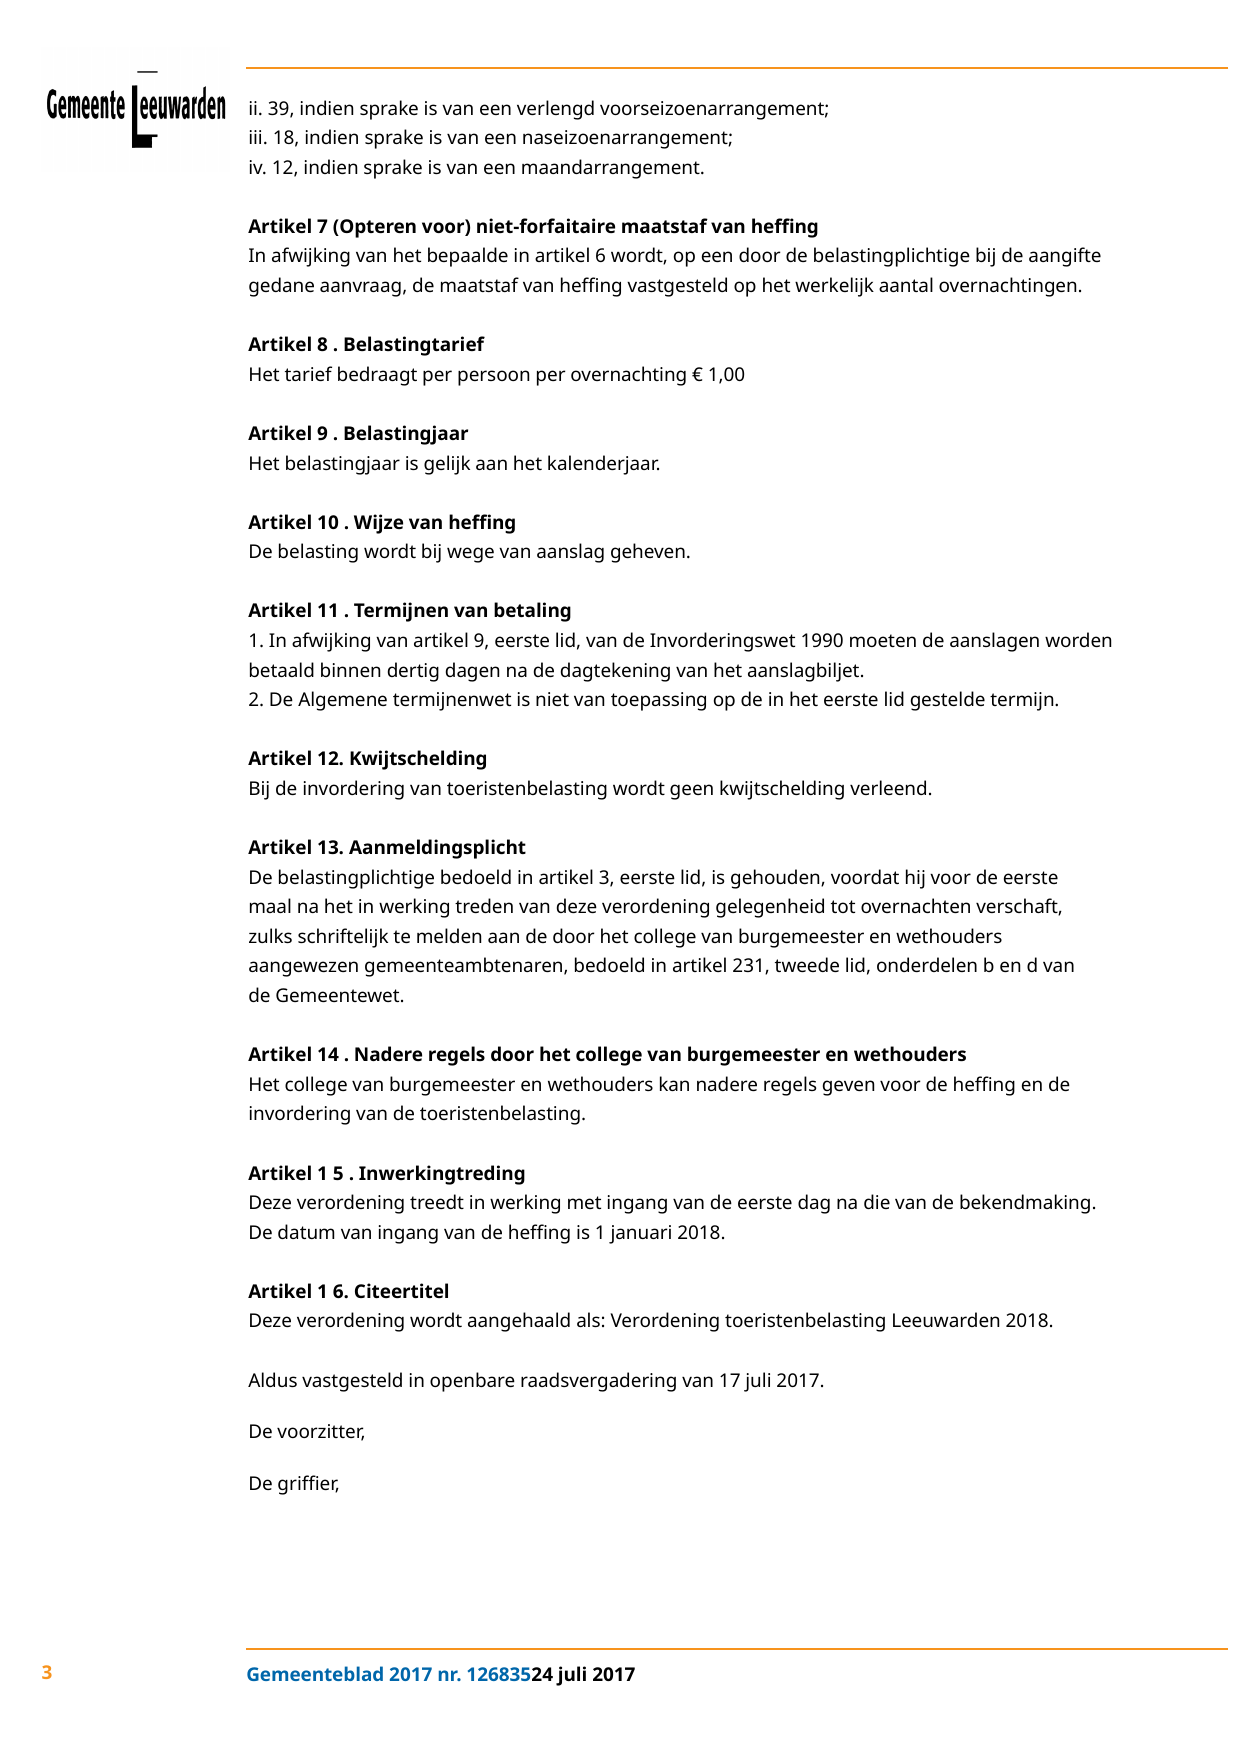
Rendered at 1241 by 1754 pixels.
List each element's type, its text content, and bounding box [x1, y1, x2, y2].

text De griffier, [248, 1470, 1152, 1496]
text De belastingplichtige bedoeld in artikel 3, eerste lid, is gehouden, voordat hij voor de eerste [248, 864, 1152, 890]
text De belasting wordt bij wege van aanslag geheven. [248, 538, 1152, 564]
text Artikel 1 6. Citeertitel [248, 1278, 1152, 1304]
text Artikel 8 . Belastingtarief [248, 331, 1152, 357]
text De voorzitter, [248, 1418, 1152, 1444]
text maal na het in werking treden van deze verordening gelegenheid tot overnachten verschaft, [248, 893, 1152, 919]
text 1. In afwijking van artikel 9, eerste lid, van de Invorderingswet 1990 moeten de aanslagen worden betaald binnen dertig dagen na de dagtekening van het aanslagbiljet. [248, 627, 1152, 683]
text Artikel 13. Aanmeldingsplicht [248, 834, 1152, 860]
text Artikel 9 . Belastingjaar [248, 420, 1152, 446]
text Artikel 1 5 . Inwerkingtreding [248, 1160, 1152, 1186]
text zulks schriftelijk te melden aan de door het college van burgemeester en wethouders [248, 923, 1152, 949]
text Aldus vastgesteld in openbare raadsvergadering van 17 juli 2017. [248, 1367, 1152, 1393]
text iii. 18, indien sprake is van een naseizoenarrangement; [248, 124, 1152, 150]
text Het tarief bedraagt per persoon per overnachting € 1,00 [248, 361, 1152, 387]
text Deze verordening wordt aangehaald als: Verordening toeristenbelasting Leeuwarden 2018. [248, 1308, 1152, 1333]
text 2. De Algemene termijnenwet is niet van toepassing op de in het eerste lid gestelde termijn. [248, 686, 1152, 712]
text iv. 12, indien sprake is van een maandarrangement. [248, 154, 1152, 180]
text de Gemeentewet. [248, 982, 1152, 1008]
text Artikel 7 (Opteren voor) niet-forfaitaire maatstaf van heffing [248, 213, 1152, 239]
text aangewezen gemeenteambtenaren, bedoeld in artikel 231, tweede lid, onderdelen b en d van [248, 953, 1152, 978]
text Bij de invordering van toeristenbelasting wordt geen kwijtschelding verleend. [248, 775, 1152, 801]
text Artikel 14 . Nadere regels door het college van burgemeester en wethouders [248, 1041, 1152, 1067]
text Het belastingjaar is gelijk aan het kalenderjaar. [248, 450, 1152, 476]
text De datum van ingang van de heffing is 1 januari 2018. [248, 1219, 1152, 1245]
picture [41, 47, 231, 172]
text Artikel 10 . Wijze van heffing [248, 509, 1152, 535]
text In afwijking van het bepaalde in artikel 6 wordt, op een door de belastingplichtige bij de aangifte gedane aanvraag, de maatstaf van heffing vastgesteld op het werkelijk aantal overnachtingen. [248, 243, 1152, 298]
text Deze verordening treedt in werking met ingang van de eerste dag na die van de bekendmaking. [248, 1189, 1152, 1215]
text ii. 39, indien sprake is van een verlengd voorseizoenarrangement; [248, 95, 1152, 121]
text Het college van burgemeester en wethouders kan nadere regels geven voor de heffing en de invordering van de toeristenbelasting. [248, 1071, 1152, 1126]
text Artikel 12. Kwijtschelding [248, 746, 1152, 771]
text Artikel 11 . Termijnen van betaling [248, 598, 1152, 623]
